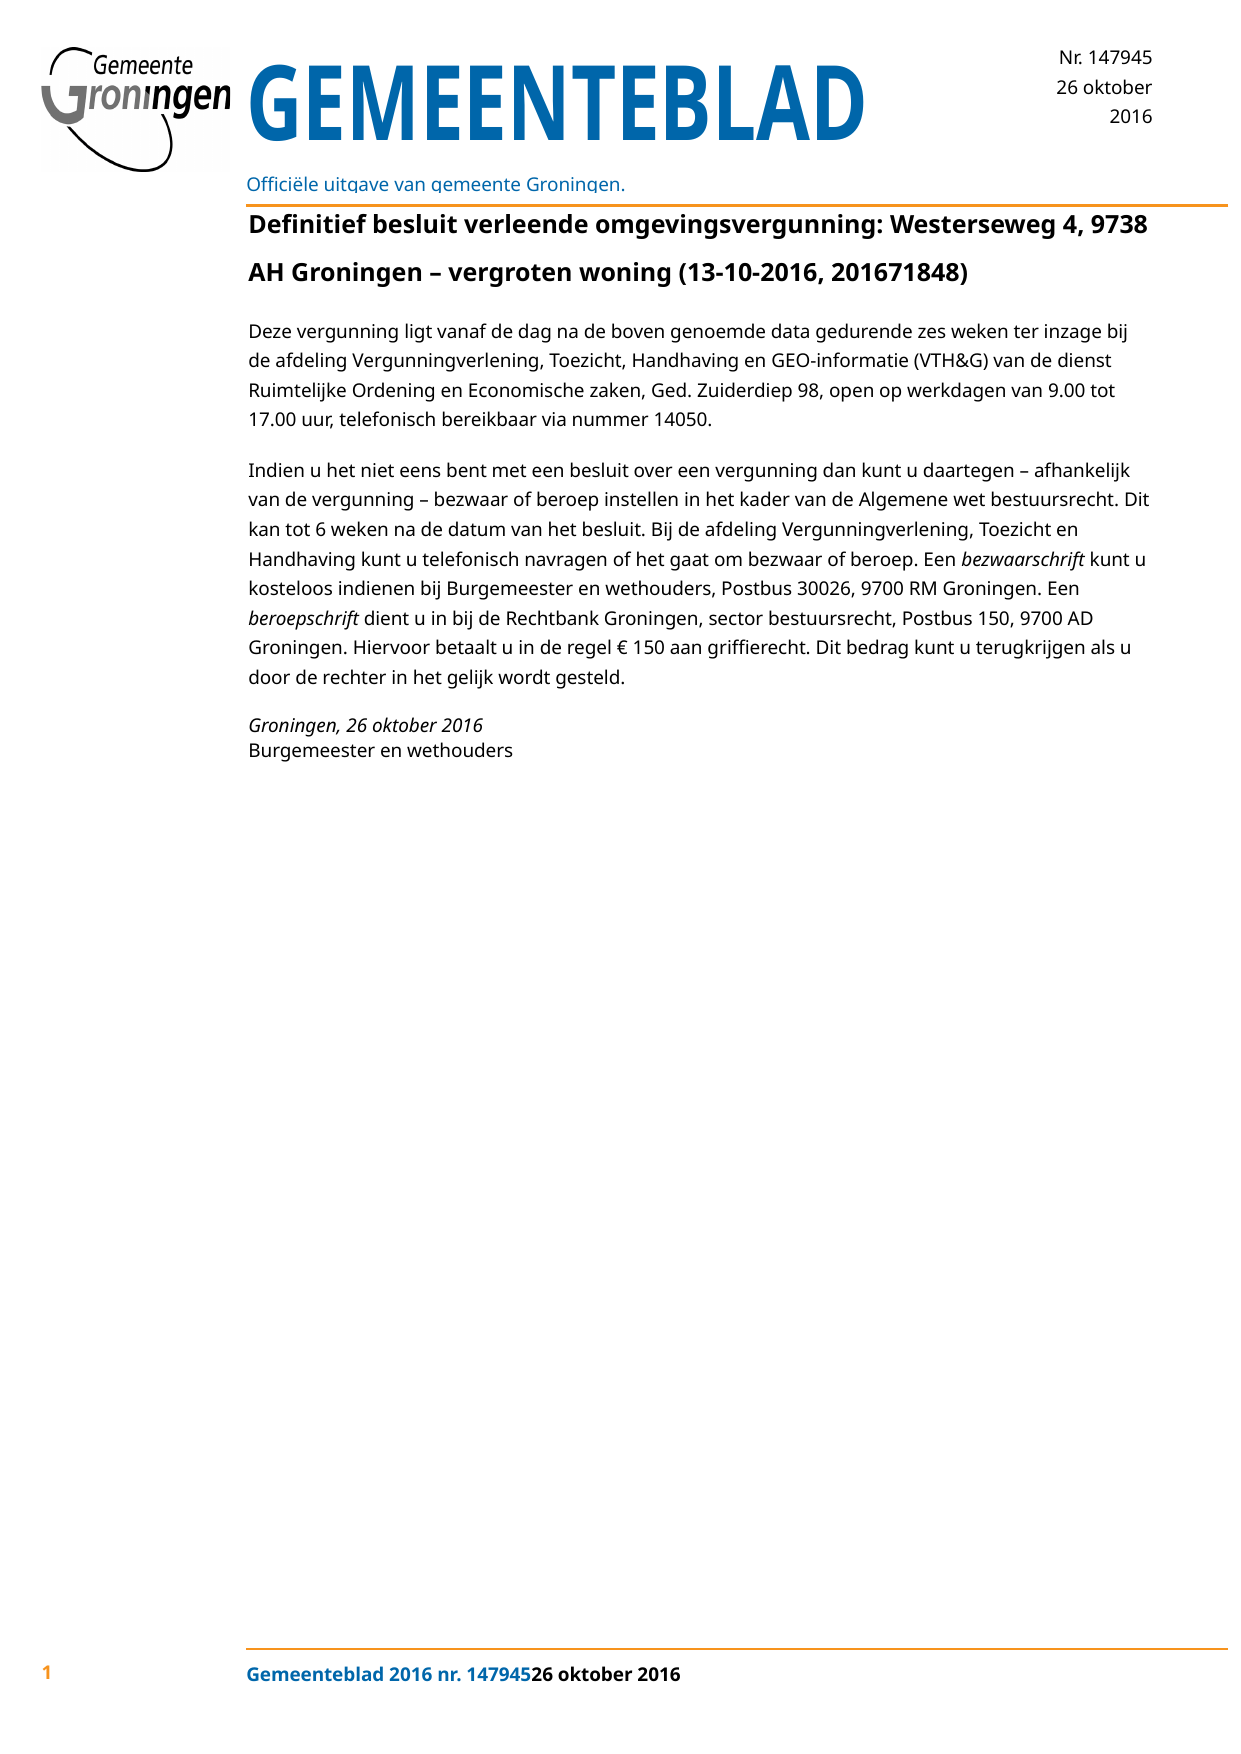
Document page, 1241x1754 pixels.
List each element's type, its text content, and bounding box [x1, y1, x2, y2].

text Burgemeester en wethouders [248, 738, 1152, 763]
text Groningen, 26 oktober 2016 [248, 712, 1152, 738]
text Deze vergunning ligt vanaf de dag na de boven genoemde data gedurende zes weken ter inzage bij de afdeling Vergunningverlening, Toezicht, Handhaving en GEO-informatie (VTH&G) van de dienst Ruimtelijke Ordening en Economische zaken, Ged. Zuiderdiep 98, open op werkdagen van 9.00 tot 17.00 uur, telefonisch bereikbaar via nummer 14050. [248, 318, 1152, 432]
text Definitief besluit verleende omgevingsvergunning: Westerseweg 4, 9738 AH Groningen – vergroten woning (13-10-2016, 201671848) [248, 207, 1152, 288]
picture [41, 47, 231, 172]
text Indien u het niet eens bent met een besluit over een vergunning dan kunt u daartegen – afhankelijk van de vergunning – bezwaar of beroep instellen in het kader van de Algemene wet bestuursrecht. Dit kan tot 6 weken na de datum van het besluit. Bij de afdeling Vergunningverlening, Toezicht en Handhaving kunt u telefonisch navragen of het gaat om bezwaar of beroep. Een bezwaarschrift kunt u kosteloos indienen bij Burgemeester en wethouders, Postbus 30026, 9700 RM Groningen. Een beroepschrift dient u in bij de Rechtbank Groningen, sector bestuursrecht, Postbus 150, 9700 AD Groningen. Hiervoor betaalt u in de regel € 150 aan griffierecht. Dit bedrag kunt u terugkrijgen als u door de rechter in het gelijk wordt gesteld. [248, 457, 1152, 690]
